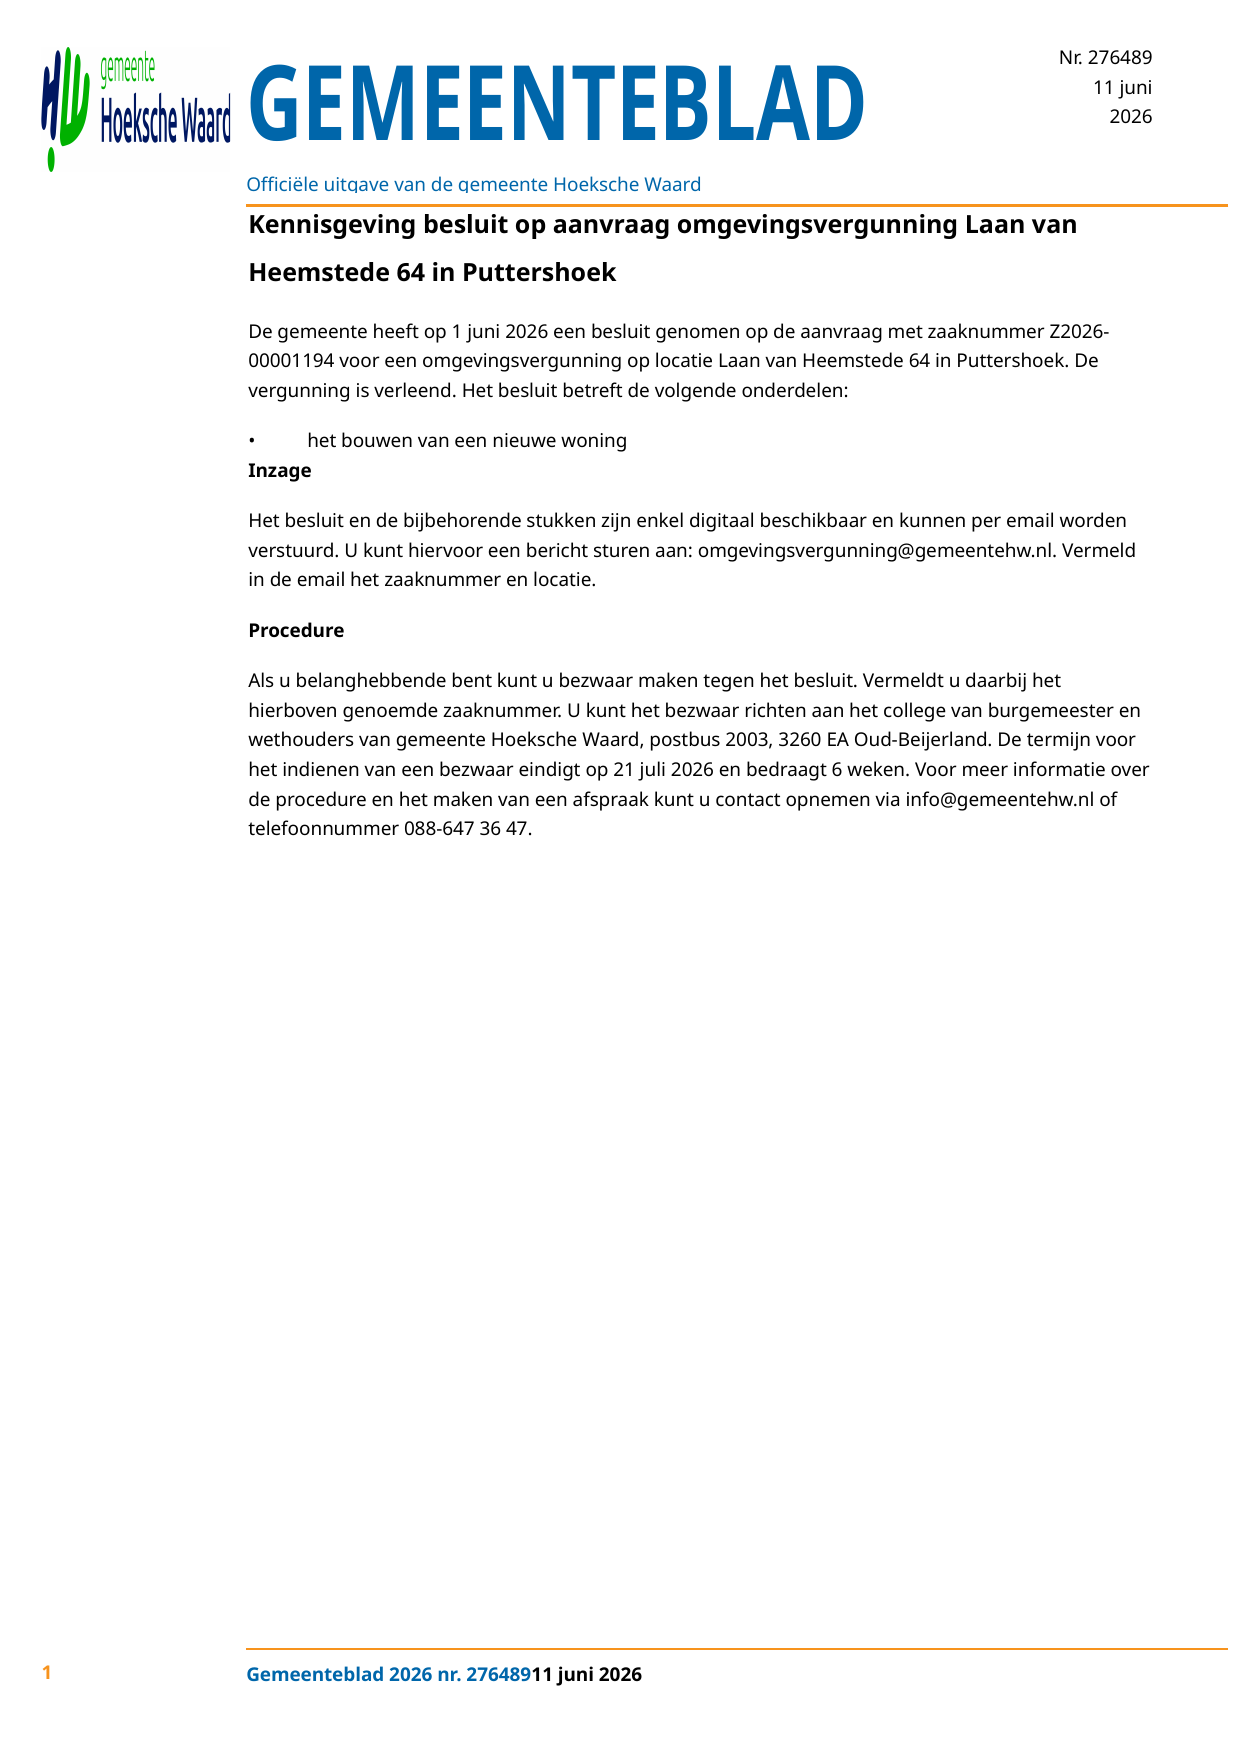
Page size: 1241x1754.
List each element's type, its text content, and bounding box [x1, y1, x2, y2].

text Kennisgeving besluit op aanvraag omgevingsvergunning Laan van Heemstede 64 in Puttershoek [248, 207, 1152, 288]
text Als u belanghebbende bent kunt u bezwaar maken tegen het besluit. Vermeldt u daarbij het hierboven genoemde zaaknummer. U kunt het bezwaar richten aan het college van burgemeester en wethouders van gemeente Hoeksche Waard, postbus 2003, 3260 EA Oud-Beijerland. De termijn voor het indienen van een bezwaar eindigt op 21 juli 2026 en bedraagt 6 weken. Voor meer informatie over de procedure en het maken van een afspraak kunt u contact opnemen via info@gemeentehw.nl of telefoonnummer 088-647 36 47. [248, 667, 1152, 841]
text Procedure [248, 617, 1152, 643]
text Inzage [248, 457, 1152, 483]
list het bouwen van een nieuwe woning [248, 427, 1152, 453]
picture [41, 47, 231, 172]
text De gemeente heeft op 1 juni 2026 een besluit genomen op de aanvraag met zaaknummer Z2026-00001194 voor een omgevingsvergunning op locatie Laan van Heemstede 64 in Puttershoek. De vergunning is verleend. Het besluit betreft de volgende onderdelen: [248, 318, 1152, 403]
text Het besluit en de bijbehorende stukken zijn enkel digitaal beschikbaar en kunnen per email worden verstuurd. U kunt hiervoor een bericht sturen aan: omgevingsvergunning@gemeentehw.nl. Vermeld in de email het zaaknummer en locatie. [248, 507, 1152, 592]
